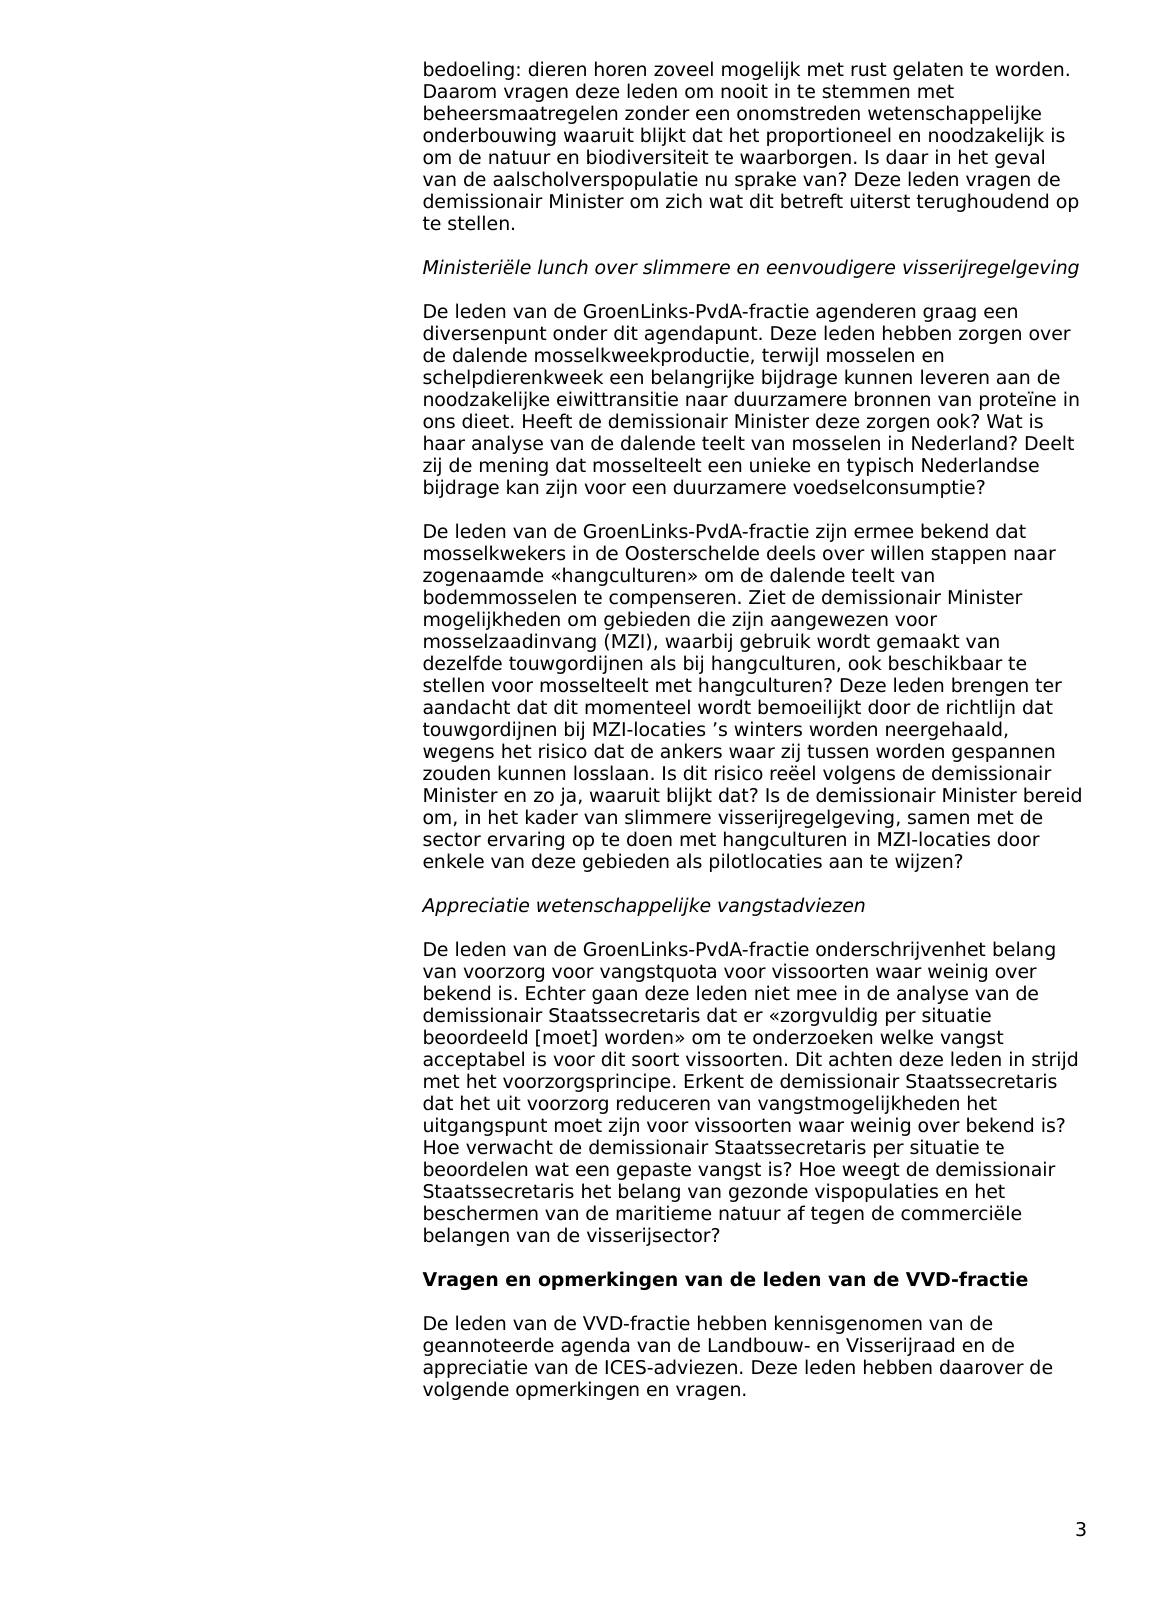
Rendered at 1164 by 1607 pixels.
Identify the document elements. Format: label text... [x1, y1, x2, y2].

subtitle Appreciatie wetenschappelijke vangstadviezen [422, 895, 1087, 917]
text De leden van de GroenLinks-PvdA-fractie onderschrijvenhet belang van voorzorg voor vangstquota voor vissoorten waar weinig over bekend is. Echter gaan deze leden niet mee in de analyse van de demissionair Staatssecretaris dat er «zorgvuldig per situatie beoordeeld [moet] worden» om te onderzoeken welke vangst acceptabel is voor dit soort vissoorten. Dit achten deze leden in strijd met het voorzorgsprincipe. Erkent de demissionair Staatssecretaris dat het uit voorzorg reduceren van vangstmogelijkheden het uitgangspunt moet zijn voor vissoorten waar weinig over bekend is? Hoe verwacht de demissionair Staatssecretaris per situatie te beoordelen wat een gepaste vangst is? Hoe weegt de demissionair Staatssecretaris het belang van gezonde vispopulaties en het beschermen van de maritieme natuur af tegen de commerciële belangen van de visserijsector? [422, 939, 1087, 1247]
text bedoeling: dieren horen zoveel mogelijk met rust gelaten te worden. Daarom vragen deze leden om nooit in te stemmen met beheersmaatregelen zonder een onomstreden wetenschappelijke onderbouwing waaruit blijkt dat het proportioneel en noodzakelijk is om de natuur en biodiversiteit te waarborgen. Is daar in het geval van de aalscholverspopulatie nu sprake van? Deze leden vragen de demissionair Minister om zich wat dit betreft uiterst terughoudend op te stellen. [422, 59, 1087, 235]
text De leden van de VVD-fractie hebben kennisgenomen van de geannoteerde agenda van de Landbouw- en Visserijraad en de appreciatie van de ICES-adviezen. Deze leden hebben daarover de volgende opmerkingen en vragen. [422, 1313, 1087, 1401]
text De leden van de GroenLinks-PvdA-fractie zijn ermee bekend dat mosselkwekers in de Oosterschelde deels over willen stappen naar zogenaamde «hangculturen» om de dalende teelt van bodemmosselen te compenseren. Ziet de demissionair Minister mogelijkheden om gebieden die zijn aangewezen voor mosselzaadinvang (MZI), waarbij gebruik wordt gemaakt van dezelfde touwgordijnen als bij hangculturen, ook beschikbaar te stellen voor mosselteelt met hangculturen? Deze leden brengen ter aandacht dat dit momenteel wordt bemoeilijkt door de richtlijn dat touwgordijnen bij MZI-locaties ’s winters worden neergehaald, wegens het risico dat de ankers waar zij tussen worden gespannen zouden kunnen losslaan. Is dit risico reëel volgens de demissionair Minister en zo ja, waaruit blijkt dat? Is de demissionair Minister bereid om, in het kader van slimmere visserijregelgeving, samen met de sector ervaring op te doen met hangculturen in MZI-locaties door enkele van deze gebieden als pilotlocaties aan te wijzen? [422, 521, 1087, 873]
text De leden van de GroenLinks-PvdA-fractie agenderen graag een diversenpunt onder dit agendapunt. Deze leden hebben zorgen over de dalende mosselkweekproductie, terwijl mosselen en schelpdierenkweek een belangrijke bijdrage kunnen leveren aan de noodzakelijke eiwittransitie naar duurzamere bronnen van proteïne in ons dieet. Heeft de demissionair Minister deze zorgen ook? Wat is haar analyse van de dalende teelt van mosselen in Nederland? Deelt zij de mening dat mosselteelt een unieke en typisch Nederlandse bijdrage kan zijn voor een duurzamere voedselconsumptie? [422, 301, 1087, 499]
subtitle Ministeriële lunch over slimmere en eenvoudigere visserijregelgeving [422, 257, 1087, 279]
subtitle Vragen en opmerkingen van de leden van de VVD-fractie [422, 1269, 1087, 1291]
